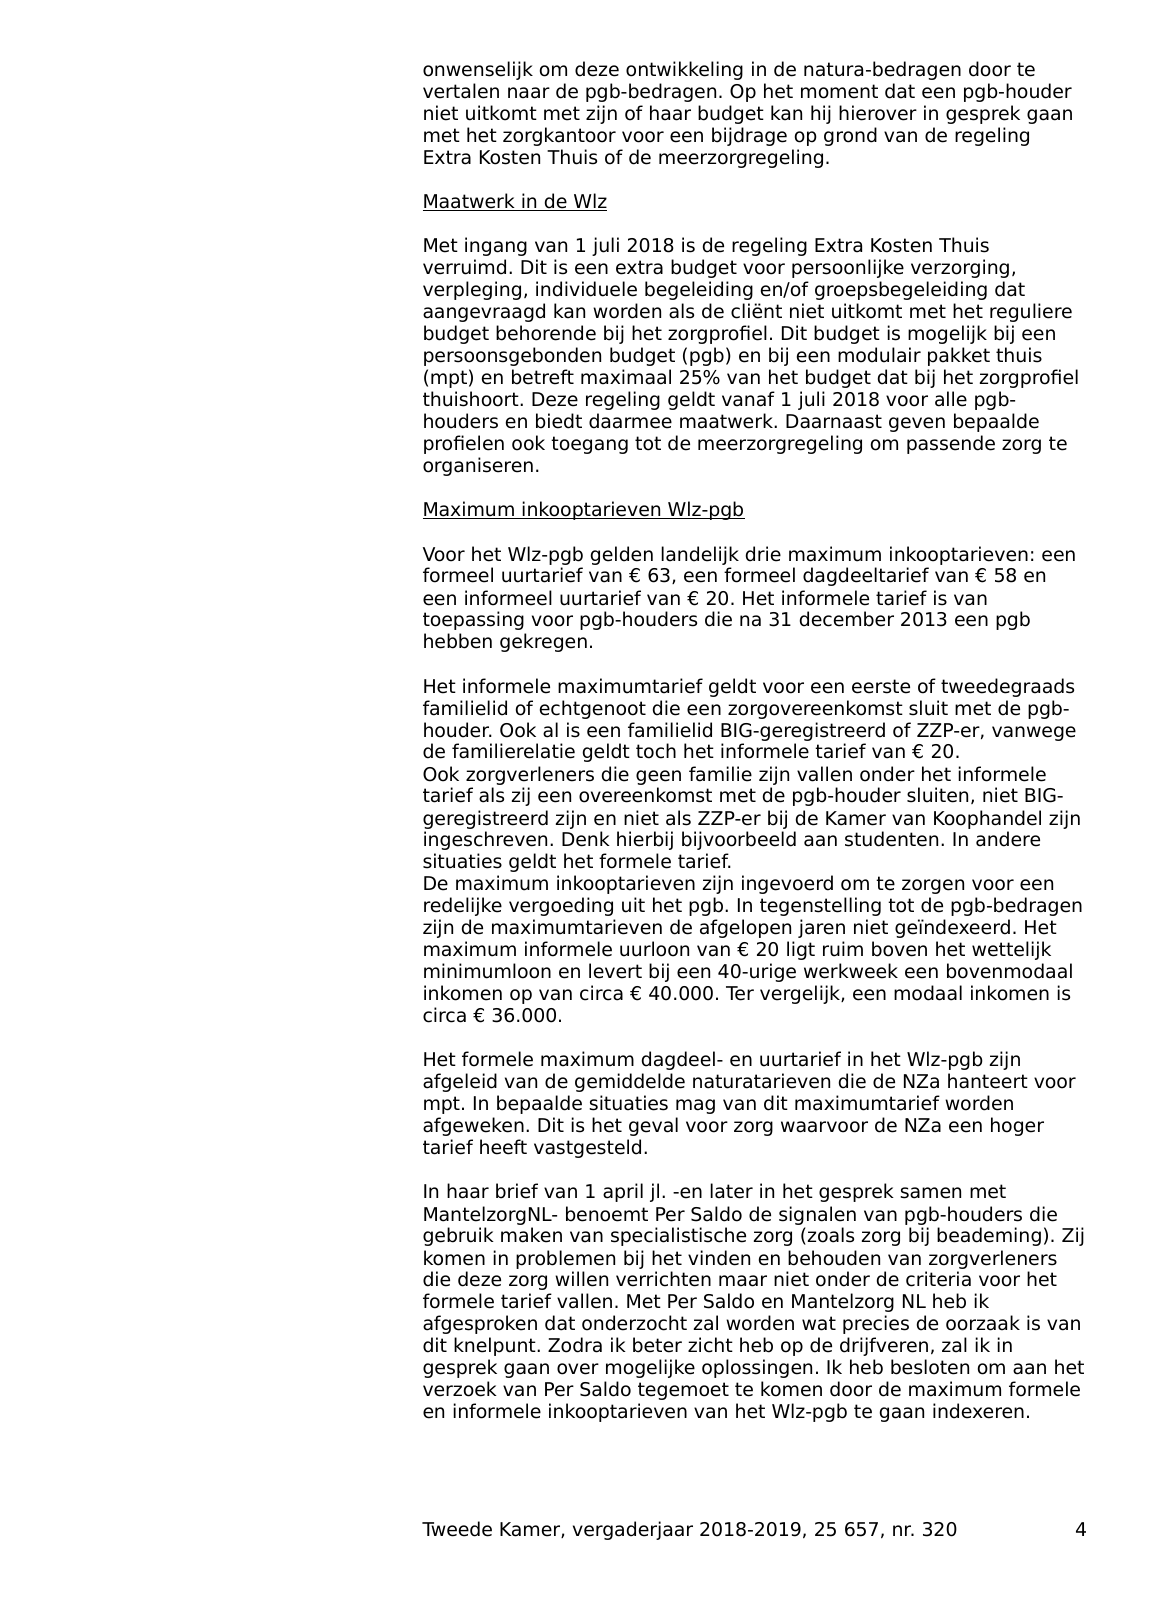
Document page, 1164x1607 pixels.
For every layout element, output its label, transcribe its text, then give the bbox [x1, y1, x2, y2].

text onwenselijk om deze ontwikkeling in de natura-bedragen door te vertalen naar de pgb-bedragen. Op het moment dat een pgb-houder niet uitkomt met zijn of haar budget kan hij hierover in gesprek gaan met het zorgkantoor voor een bijdrage op grond van de regeling Extra Kosten Thuis of de meerzorgregeling. [422, 59, 1087, 169]
text De maximum inkooptarieven zijn ingevoerd om te zorgen voor een redelijke vergoeding uit het pgb. In tegenstelling tot de pgb-bedragen zijn de maximumtarieven de afgelopen jaren niet geïndexeerd. Het maximum informele uurloon van € 20 ligt ruim boven het wettelijk minimumloon en levert bij een 40-urige werkweek een bovenmodaal inkomen op van circa € 40.000. Ter vergelijk, een modaal inkomen is circa € 36.000. [422, 873, 1087, 1027]
text Het informele maximumtarief geldt voor een eerste of tweedegraads familielid of echtgenoot die een zorgovereenkomst sluit met de pgb-houder. Ook al is een familielid BIG-geregistreerd of ZZP-er, vanwege de familierelatie geldt toch het informele tarief van € 20. [422, 676, 1087, 763]
text Met ingang van 1 juli 2018 is de regeling Extra Kosten Thuis verruimd. Dit is een extra budget voor persoonlijke verzorging, verpleging, individuele begeleiding en/of groepsbegeleiding dat aangevraagd kan worden als de cliënt niet uitkomt met het reguliere budget behorende bij het zorgprofiel. Dit budget is mogelijk bij een persoonsgebonden budget (pgb) en bij een modulair pakket thuis (mpt) en betreft maximaal 25% van het budget dat bij het zorgprofiel thuishoort. Deze regeling geldt vanaf 1 juli 2018 voor alle pgb-houders en biedt daarmee maatwerk. Daarnaast geven bepaalde profielen ook toegang tot de meerzorgregeling om passende zorg te organiseren. [422, 235, 1087, 477]
text In haar brief van 1 april jl. -en later in het gesprek samen met MantelzorgNL- benoemt Per Saldo de signalen van pgb-houders die gebruik maken van specialistische zorg (zoals zorg bij beademing). Zij komen in problemen bij het vinden en behouden van zorgverleners die deze zorg willen verrichten maar niet onder de criteria voor het formele tarief vallen. Met Per Saldo en Mantelzorg NL heb ik afgesproken dat onderzocht zal worden wat precies de oorzaak is van dit knelpunt. Zodra ik beter zicht heb op de drijfveren, zal ik in gesprek gaan over mogelijke oplossingen. Ik heb besloten om aan het verzoek van Per Saldo tegemoet te komen door de maximum formele en informele inkooptarieven van het Wlz-pgb te gaan indexeren. [422, 1181, 1087, 1423]
subtitle Maximum inkooptarieven Wlz-pgb [422, 499, 1087, 521]
text Ook zorgverleners die geen familie zijn vallen onder het informele tarief als zij een overeenkomst met de pgb-houder sluiten, niet BIG-geregistreerd zijn en niet als ZZP-er bij de Kamer van Koophandel zijn ingeschreven. Denk hierbij bijvoorbeeld aan studenten. In andere situaties geldt het formele tarief. [422, 763, 1087, 873]
subtitle Maatwerk in de Wlz [422, 191, 1087, 213]
text Voor het Wlz-pgb gelden landelijk drie maximum inkooptarieven: een formeel uurtarief van € 63, een formeel dagdeeltarief van € 58 en een informeel uurtarief van € 20. Het informele tarief is van toepassing voor pgb-houders die na 31 december 2013 een pgb hebben gekregen. [422, 543, 1087, 653]
text Het formele maximum dagdeel- en uurtarief in het Wlz-pgb zijn afgeleid van de gemiddelde naturatarieven die de NZa hanteert voor mpt. In bepaalde situaties mag van dit maximumtarief worden afgeweken. Dit is het geval voor zorg waarvoor de NZa een hoger tarief heeft vastgesteld. [422, 1049, 1087, 1159]
